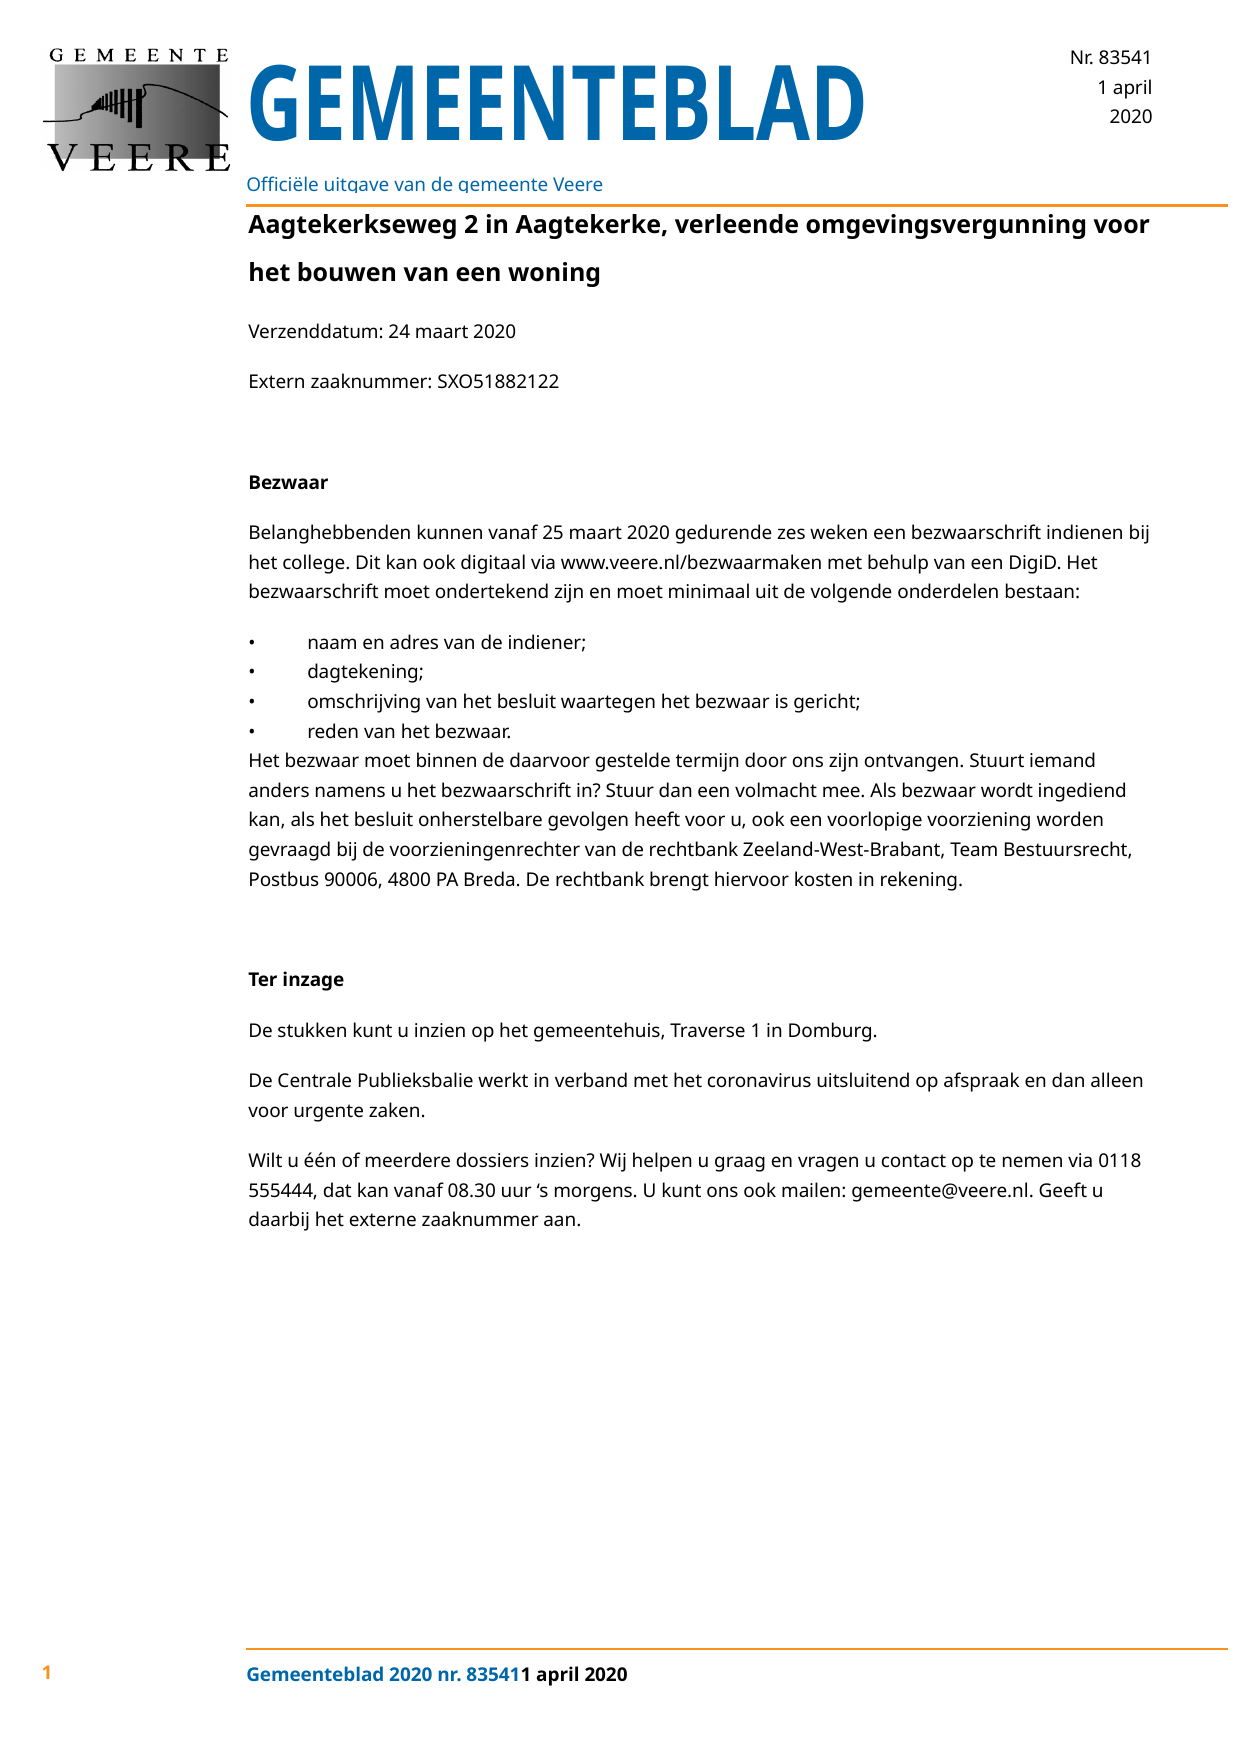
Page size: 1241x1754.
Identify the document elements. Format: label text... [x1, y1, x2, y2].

text Verzenddatum: 24 maart 2020 [248, 318, 1152, 344]
text De Centrale Publieksbalie werkt in verband met het coronavirus uitsluitend op afspraak en dan alleen voor urgente zaken. [248, 1067, 1152, 1123]
text Het bezwaar moet binnen de daarvoor gestelde termijn door ons zijn ontvangen. Stuurt iemand anders namens u het bezwaarschrift in? Stuur dan een volmacht mee. Als bezwaar wordt ingediend kan, als het besluit onherstelbare gevolgen heeft voor u, ook een voorlopige voorziening worden gevraagd bij de voorzieningenrechter van de rechtbank Zeeland-West-Brabant, Team Bestuursrecht, Postbus 90006, 4800 PA Breda. De rechtbank brengt hiervoor kosten in rekening. [248, 747, 1152, 892]
list naam en adres van de indiener; [248, 629, 1152, 655]
text De stukken kunt u inzien op het gemeentehuis, Traverse 1 in Domburg. [248, 1017, 1152, 1043]
list omschrijving van het besluit waartegen het bezwaar is gericht; [248, 688, 1152, 714]
text Bezwaar [248, 469, 1152, 495]
list reden van het bezwaar. [248, 718, 1152, 744]
text Wilt u één of meerdere dossiers inzien? Wij helpen u graag en vragen u contact op te nemen via 0118 555444, dat kan vanaf 08.30 uur ‘s morgens. U kunt ons ook mailen: gemeente@veere.nl. Geeft u daarbij het externe zaaknummer aan. [248, 1147, 1152, 1232]
text Aagtekerkseweg 2 in Aagtekerke, verleende omgevingsvergunning voor het bouwen van een woning [248, 207, 1152, 288]
text Extern zaaknummer: SXO51882122 [248, 368, 1152, 394]
text Belanghebbenden kunnen vanaf 25 maart 2020 gedurende zes weken een bezwaarschrift indienen bij het college. Dit kan ook digitaal via www.veere.nl/bezwaarmaken met behulp van een DigiD. Het bezwaarschrift moet ondertekend zijn en moet minimaal uit de volgende onderdelen bestaan: [248, 519, 1152, 604]
text Ter inzage [248, 967, 1152, 992]
list dagtekening; [248, 659, 1152, 684]
picture [41, 47, 231, 172]
